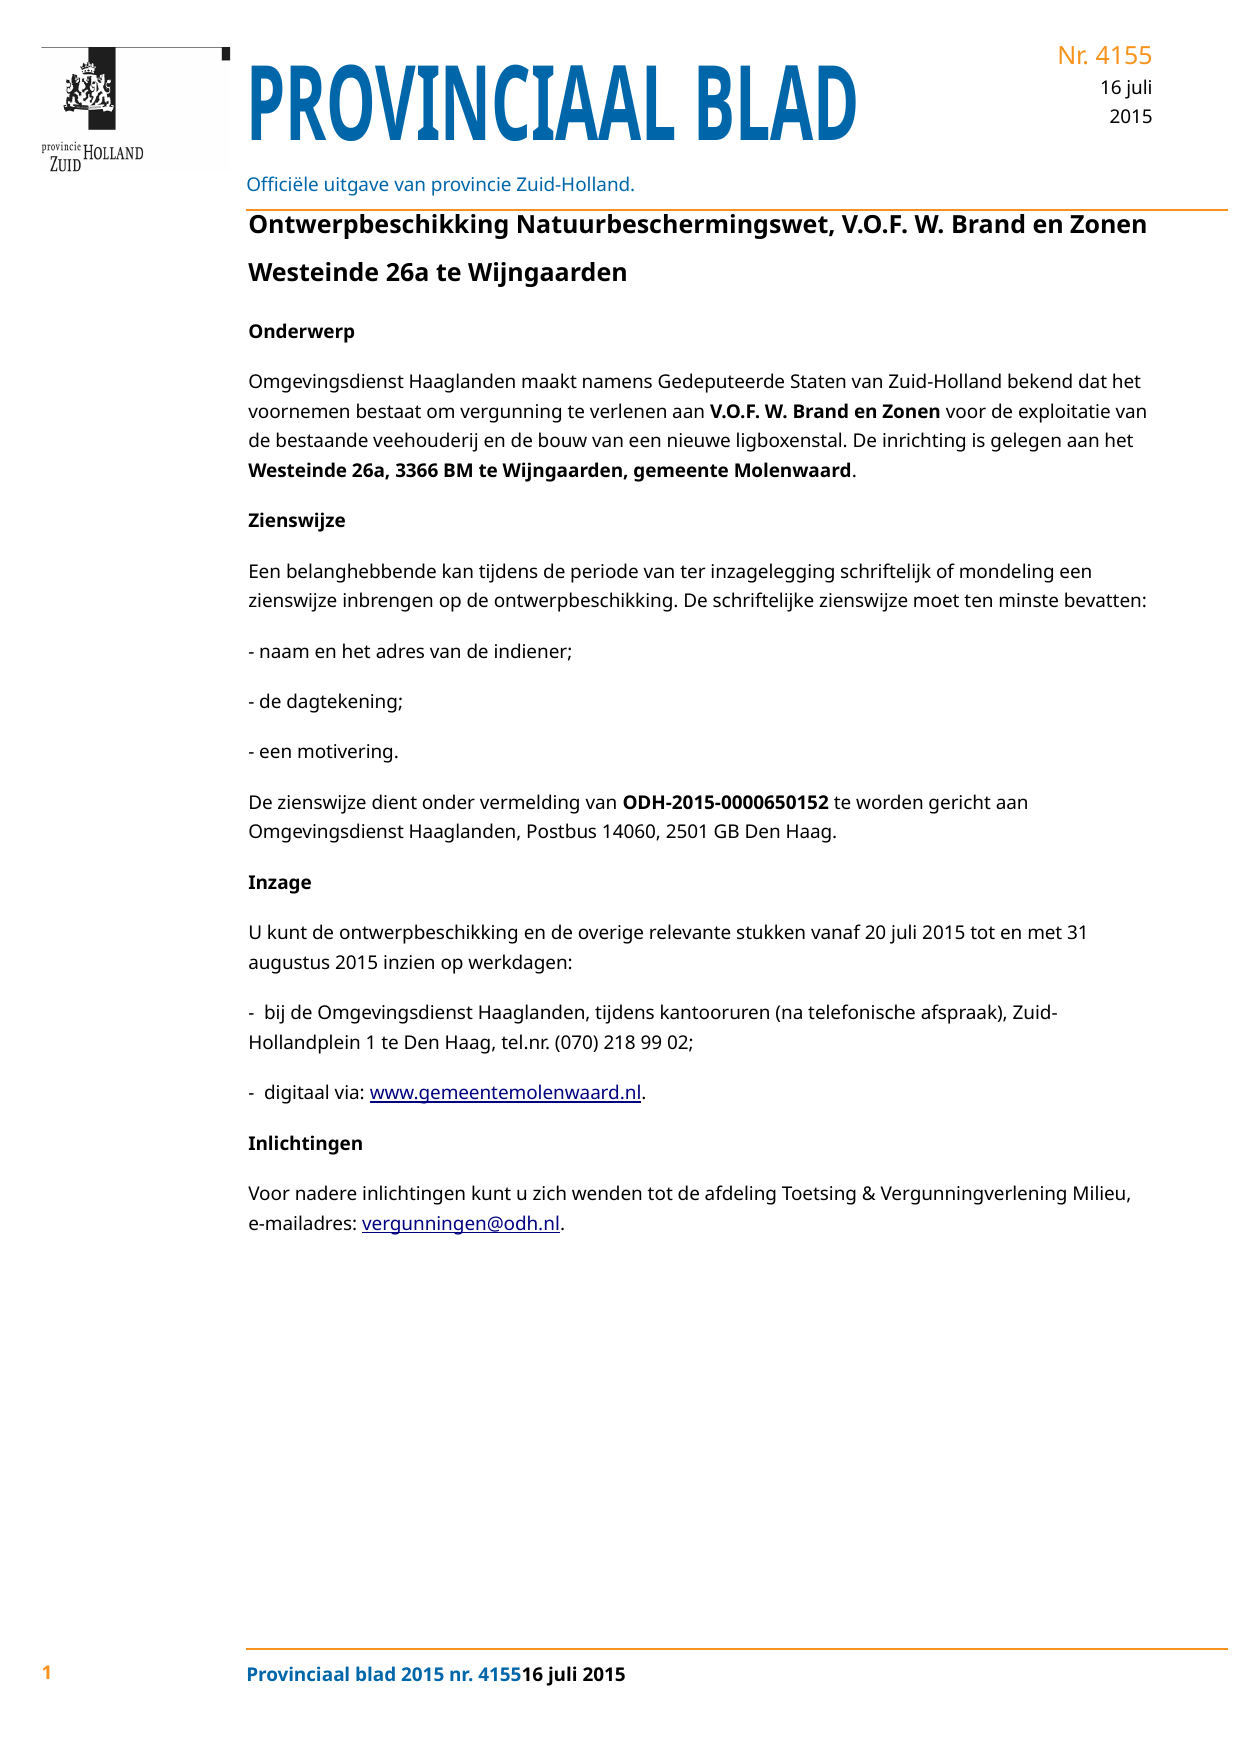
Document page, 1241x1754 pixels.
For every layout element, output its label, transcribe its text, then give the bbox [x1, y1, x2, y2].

text - naam en het adres van de indiener; [248, 638, 1152, 664]
text Ontwerpbeschikking Natuurbeschermingswet, V.O.F. W. Brand en Zonen Westeinde 26a te Wijngaarden [248, 211, 1152, 288]
text - een motivering. [248, 739, 1152, 764]
text De zienswijze dient onder vermelding van ODH-2015-0000650152 te worden gericht aan Omgevingsdienst Haaglanden, Postbus 14060, 2501 GB Den Haag. [248, 789, 1152, 844]
text Onderwerp [248, 318, 1152, 344]
picture [41, 47, 231, 172]
text - digitaal via: www.gemeentemolenwaard.nl. [248, 1079, 1152, 1105]
text Inzage [248, 869, 1152, 895]
text - de dagtekening; [248, 688, 1152, 714]
text Een belanghebbende kan tijdens de periode van ter inzagelegging schriftelijk of mondeling een zienswijze inbrengen op de ontwerpbeschikking. De schriftelijke zienswijze moet ten minste bevatten: [248, 558, 1152, 613]
text Zienswijze [248, 507, 1152, 533]
text Omgevingsdienst Haaglanden maakt namens Gedeputeerde Staten van Zuid-Holland bekend dat het voornemen bestaat om vergunning te verlenen aan V.O.F. W. Brand en Zonen voor de exploitatie van de bestaande veehouderij en de bouw van een nieuwe ligboxenstal. De inrichting is gelegen aan het Westeinde 26a, 3366 BM te Wijngaarden, gemeente Molenwaard. [248, 368, 1152, 483]
text Inlichtingen [248, 1130, 1152, 1156]
text U kunt de ontwerpbeschikking en de overige relevante stukken vanaf 20 juli 2015 tot en met 31 augustus 2015 inzien op werkdagen: [248, 919, 1152, 975]
text Voor nadere inlichtingen kunt u zich wenden tot de afdeling Toetsing & Vergunningverlening Milieu, e-mailadres: vergunningen@odh.nl. [248, 1180, 1152, 1236]
text - bij de Omgevingsdienst Haaglanden, tijdens kantooruren (na telefonische afspraak), Zuid-Hollandplein 1 te Den Haag, tel.nr. (070) 218 99 02; [248, 999, 1152, 1055]
